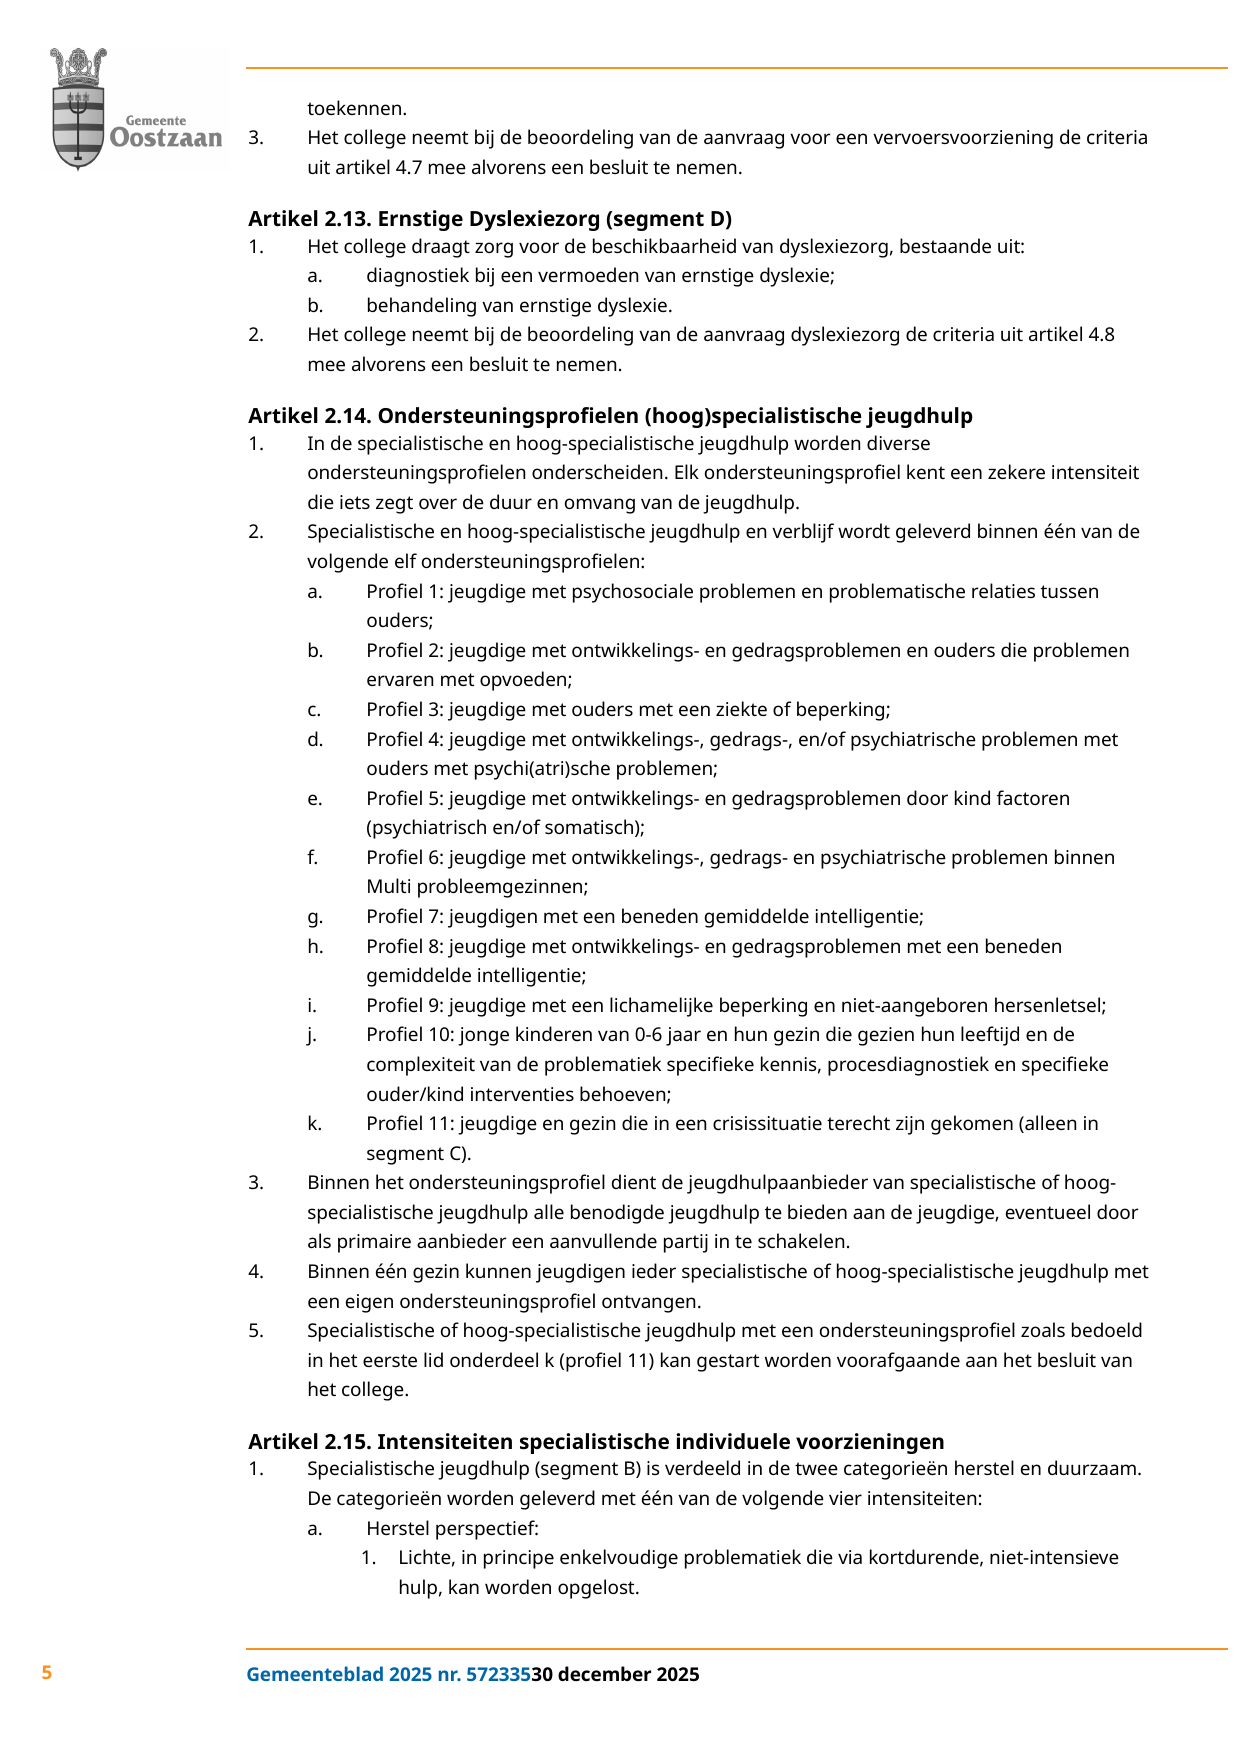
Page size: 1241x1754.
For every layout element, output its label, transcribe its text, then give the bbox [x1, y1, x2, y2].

list Profiel 9: jeugdige met een lichamelijke beperking en niet-aangeboren hersenletsel; [307, 992, 1152, 1018]
list Profiel 5: jeugdige met ontwikkelings- en gedragsproblemen door kind factoren (psychiatrisch en/of somatisch); [307, 785, 1152, 840]
list Specialistische en hoog-specialistische jeugdhulp en verblijf wordt geleverd binnen één van de volgende elf ondersteuningsprofielen: [248, 519, 1152, 574]
list toekennen. [248, 95, 1152, 121]
list Profiel 8: jeugdige met ontwikkelings- en gedragsproblemen met een beneden gemiddelde intelligentie; [307, 933, 1152, 988]
list Profiel 4: jeugdige met ontwikkelings-, gedrags-, en/of psychiatrische problemen met ouders met psychi(atri)sche problemen; [307, 726, 1152, 781]
text Artikel 2.13. Ernstige Dyslexiezorg (segment D) [248, 204, 1152, 233]
list Specialistische jeugdhulp (segment B) is verdeeld in de twee categorieën herstel en duurzaam. De categorieën worden geleverd met één van de volgende vier intensiteiten: [248, 1456, 1152, 1511]
list In de specialistische en hoog-specialistische jeugdhulp worden diverse ondersteuningsprofielen onderscheiden. Elk ondersteuningsprofiel kent een zekere intensiteit die iets zegt over de duur en omvang van de jeugdhulp. [248, 430, 1152, 515]
list Profiel 10: jonge kinderen van 0-6 jaar en hun gezin die gezien hun leeftijd en de complexiteit van de problematiek specifieke kennis, procesdiagnostiek en specifieke ouder/kind interventies behoeven; [307, 1022, 1152, 1107]
list Het college neemt bij de beoordeling van de aanvraag dyslexiezorg de criteria uit artikel 4.8 mee alvorens een besluit te nemen. [248, 322, 1152, 377]
list Profiel 11: jeugdige en gezin die in een crisissituatie terecht zijn gekomen (alleen in segment C). [307, 1110, 1152, 1166]
list Herstel perspectief: [307, 1515, 1152, 1540]
text Artikel 2.14. Ondersteuningsprofielen (hoog)specialistische jeugdhulp [248, 402, 1152, 430]
list Profiel 1: jeugdige met psychosociale problemen en problematische relaties tussen ouders; [307, 578, 1152, 633]
picture [41, 47, 231, 172]
list Lichte, in principe enkelvoudige problematiek die via kortdurende, niet-intensieve hulp, kan worden opgelost. [361, 1544, 1152, 1599]
list Het college draagt zorg voor de beschikbaarheid van dyslexiezorg, bestaande uit: [248, 233, 1152, 258]
list Profiel 7: jeugdigen met een beneden gemiddelde intelligentie; [307, 903, 1152, 929]
list Het college neemt bij de beoordeling van de aanvraag voor een vervoersvoorziening de criteria uit artikel 4.7 mee alvorens een besluit te nemen. [248, 124, 1152, 180]
list Binnen het ondersteuningsprofiel dient de jeugdhulpaanbieder van specialistische of hoog-specialistische jeugdhulp alle benodigde jeugdhulp te bieden aan de jeugdige, eventueel door als primaire aanbieder een aanvullende partij in te schakelen. [248, 1169, 1152, 1254]
list Profiel 6: jeugdige met ontwikkelings-, gedrags- en psychiatrische problemen binnen Multi probleemgezinnen; [307, 844, 1152, 899]
list Profiel 3: jeugdige met ouders met een ziekte of beperking; [307, 696, 1152, 722]
list diagnostiek bij een vermoeden van ernstige dyslexie; [307, 262, 1152, 288]
list Specialistische of hoog-specialistische jeugdhulp met een ondersteuningsprofiel zoals bedoeld in het eerste lid onderdeel k (profiel 11) kan gestart worden voorafgaande aan het besluit van het college. [248, 1317, 1152, 1402]
text Artikel 2.15. Intensiteiten specialistische individuele voorzieningen [248, 1427, 1152, 1456]
list Profiel 2: jeugdige met ontwikkelings- en gedragsproblemen en ouders die problemen ervaren met opvoeden; [307, 637, 1152, 692]
list Binnen één gezin kunnen jeugdigen ieder specialistische of hoog-specialistische jeugdhulp met een eigen ondersteuningsprofiel ontvangen. [248, 1258, 1152, 1314]
list behandeling van ernstige dyslexie. [307, 292, 1152, 318]
